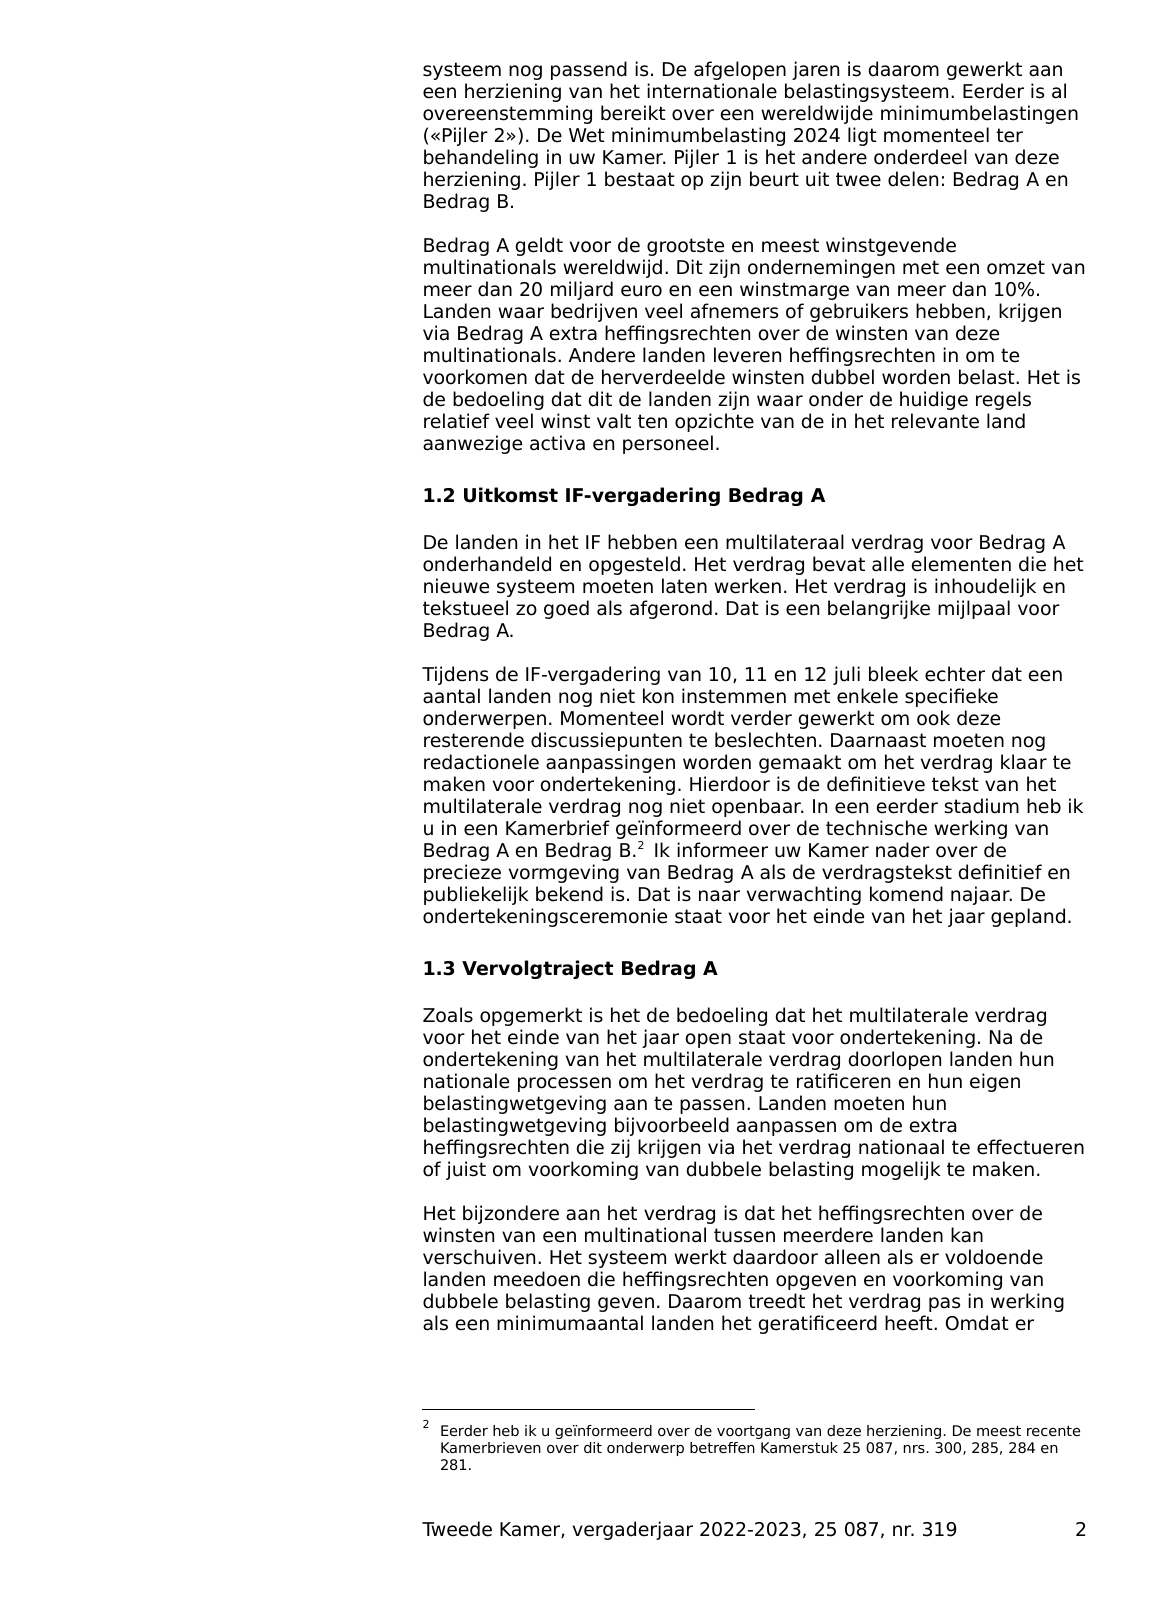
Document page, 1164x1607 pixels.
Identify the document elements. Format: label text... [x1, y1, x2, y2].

text Zoals opgemerkt is het de bedoeling dat het multilaterale verdrag voor het einde van het jaar open staat voor ondertekening. Na de ondertekening van het multilaterale verdrag doorlopen landen hun nationale processen om het verdrag te ratificeren en hun eigen belastingwetgeving aan te passen. Landen moeten hun belastingwetgeving bijvoorbeeld aanpassen om de extra heffingsrechten die zij krijgen via het verdrag nationaal te effectueren of juist om voorkoming van dubbele belasting mogelijk te maken. [422, 1005, 1087, 1181]
text systeem nog passend is. De afgelopen jaren is daarom gewerkt aan een herziening van het internationale belastingsysteem. Eerder is al overeenstemming bereikt over een wereldwijde minimumbelastingen («Pijler 2»). De Wet minimumbelasting 2024 ligt momenteel ter behandeling in uw Kamer. Pijler 1 is het andere onderdeel van deze herziening. Pijler 1 bestaat op zijn beurt uit twee delen: Bedrag A en Bedrag B. [422, 59, 1087, 213]
subtitle 1.3 Vervolgtraject Bedrag A [422, 958, 1087, 980]
text Het bijzondere aan het verdrag is dat het heffingsrechten over de winsten van een multinational tussen meerdere landen kan verschuiven. Het systeem werkt daardoor alleen als er voldoende landen meedoen die heffingsrechten opgeven en voorkoming van dubbele belasting geven. Daarom treedt het verdrag pas in werking als een minimumaantal landen het geratificeerd heeft. Omdat er [422, 1203, 1087, 1334]
text Eerder heb ik u geïnformeerd over de voortgang van deze herziening. De meest recente Kamerbrieven over dit onderwerp betreffen Kamerstuk 25 087, nrs. 300, 285, 284 en 281. [422, 1418, 1087, 1474]
text De landen in het IF hebben een multilateraal verdrag voor Bedrag A onderhandeld en opgesteld. Het verdrag bevat alle elementen die het nieuwe systeem moeten laten werken. Het verdrag is inhoudelijk en tekstueel zo goed als afgerond. Dat is een belangrijke mijlpaal voor Bedrag A. [422, 532, 1087, 642]
subtitle 1.2 Uitkomst IF-vergadering Bedrag A [422, 485, 1087, 507]
text Tijdens de IF-vergadering van 10, 11 en 12 juli bleek echter dat een aantal landen nog niet kon instemmen met enkele specifieke onderwerpen. Momenteel wordt verder gewerkt om ook deze resterende discussiepunten te beslechten. Daarnaast moeten nog redactionele aanpassingen worden gemaakt om het verdrag klaar te maken voor ondertekening. Hierdoor is de definitieve tekst van het multilaterale verdrag nog niet openbaar. In een eerder stadium heb ik u in een Kamerbrief geïnformeerd over de technische werking van Bedrag A en Bedrag B. Ik informeer uw Kamer nader over de precieze vormgeving van Bedrag A als de verdragstekst definitief en publiekelijk bekend is. Dat is naar verwachting komend najaar. De ondertekeningsceremonie staat voor het einde van het jaar gepland. [422, 664, 1087, 928]
text Bedrag A geldt voor de grootste en meest winstgevende multinationals wereldwijd. Dit zijn ondernemingen met een omzet van meer dan 20 miljard euro en een winstmarge van meer dan 10%. Landen waar bedrijven veel afnemers of gebruikers hebben, krijgen via Bedrag A extra heffingsrechten over de winsten van deze multinationals. Andere landen leveren heffingsrechten in om te voorkomen dat de herverdeelde winsten dubbel worden belast. Het is de bedoeling dat dit de landen zijn waar onder de huidige regels relatief veel winst valt ten opzichte van de in het relevante land aanwezige activa en personeel. [422, 235, 1087, 455]
